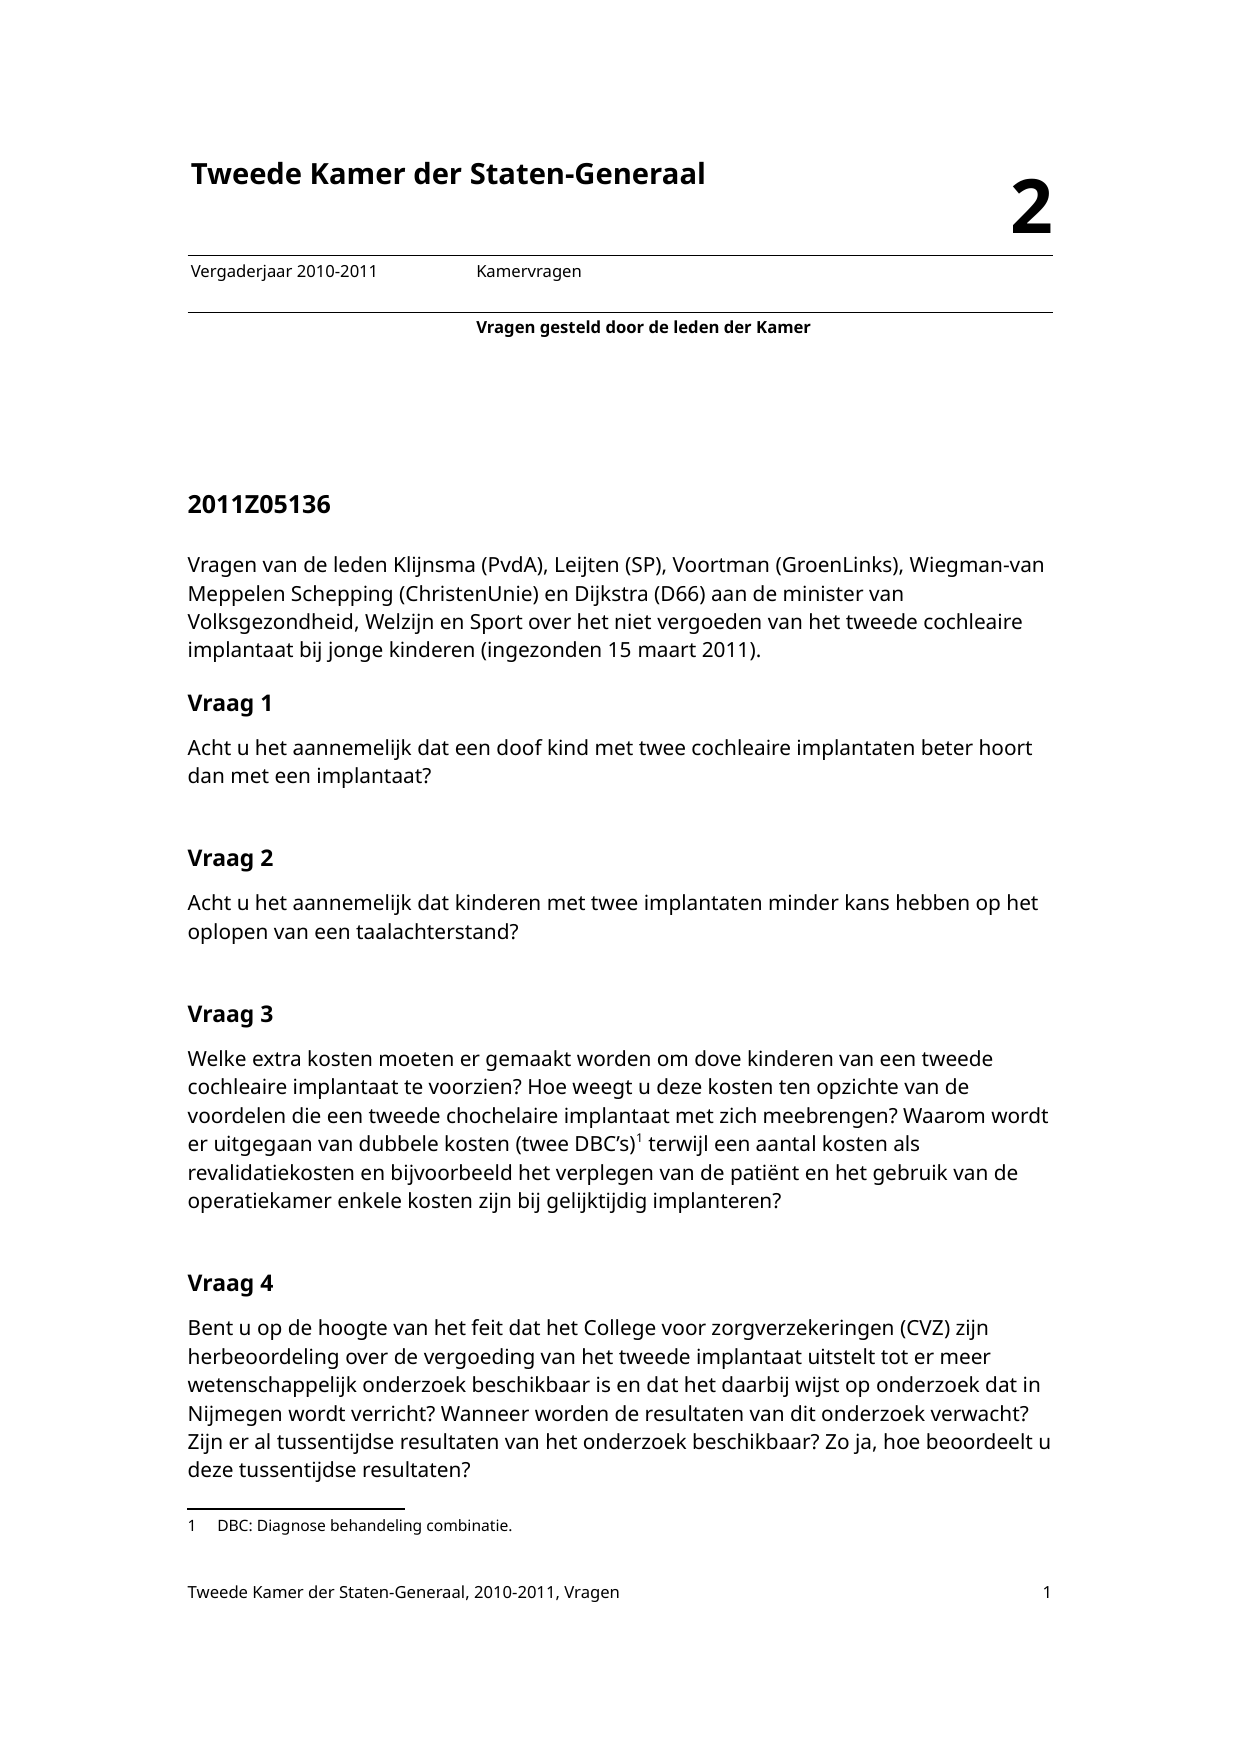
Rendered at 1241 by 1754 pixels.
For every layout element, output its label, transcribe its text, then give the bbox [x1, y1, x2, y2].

subtitle Vraag 3 [187, 998, 1053, 1029]
text Vragen van de leden Klijnsma (PvdA), Leijten (SP), Voortman (GroenLinks), Wiegman-van Meppelen Schepping (ChristenUnie) en Dijkstra (D66) aan de minister van Volksgezondheid, Welzijn en Sport over het niet vergoeden van het tweede cochleaire implantaat bij jonge kinderen (ingezonden 15 maart 2011). [187, 550, 1053, 664]
text Acht u het aannemelijk dat kinderen met twee implantaten minder kans hebben op het oplopen van een taalachterstand? [187, 888, 1053, 945]
table_cell [188, 313, 473, 339]
table_header Tweede Kamer der Staten-Generaal [188, 150, 879, 255]
text DBC: Diagnose behandeling combinatie. [187, 1508, 1053, 1536]
text Bent u op de hoogte van het feit dat het College voor zorgverzekeringen (CVZ) zijn herbeoordeling over de vergoeding van het tweede implantaat uitstelt tot er meer wetenschappelijk onderzoek beschikbaar is en dat het daarbij wijst op onderzoek dat in Nijmegen wordt verricht? Wanneer worden de resultaten van dit onderzoek verwacht? Zijn er al tussentijdse resultaten van het onderzoek beschikbaar? Zo ja, hoe beoordeelt u deze tussentijdse resultaten? [187, 1313, 1053, 1484]
table_header 2 [880, 150, 1053, 255]
table_cell Kamervragen [473, 256, 1053, 312]
text Acht u het aannemelijk dat een doof kind met twee cochleaire implantaten beter hoort dan met een implantaat? [187, 733, 1053, 790]
table_cell Vergaderjaar 2010-2011 [188, 256, 473, 312]
subtitle Vraag 2 [187, 842, 1053, 873]
subtitle Vraag 4 [187, 1267, 1053, 1298]
subtitle Vraag 1 [187, 687, 1053, 718]
table_cell Vragen gesteld door de leden der Kamer [473, 313, 1053, 339]
text 2011Z05136 [187, 487, 1053, 521]
text Welke extra kosten moeten er gemaakt worden om dove kinderen van een tweede cochleaire implantaat te voorzien? Hoe weegt u deze kosten ten opzichte van de voordelen die een tweede chochelaire implantaat met zich meebrengen? Waarom wordt er uitgegaan van dubbele kosten (twee DBC’s) terwijl een aantal kosten als revalidatiekosten en bijvoorbeeld het verplegen van de patiënt en het gebruik van de operatiekamer enkele kosten zijn bij gelijktijdig implanteren? [187, 1044, 1053, 1215]
